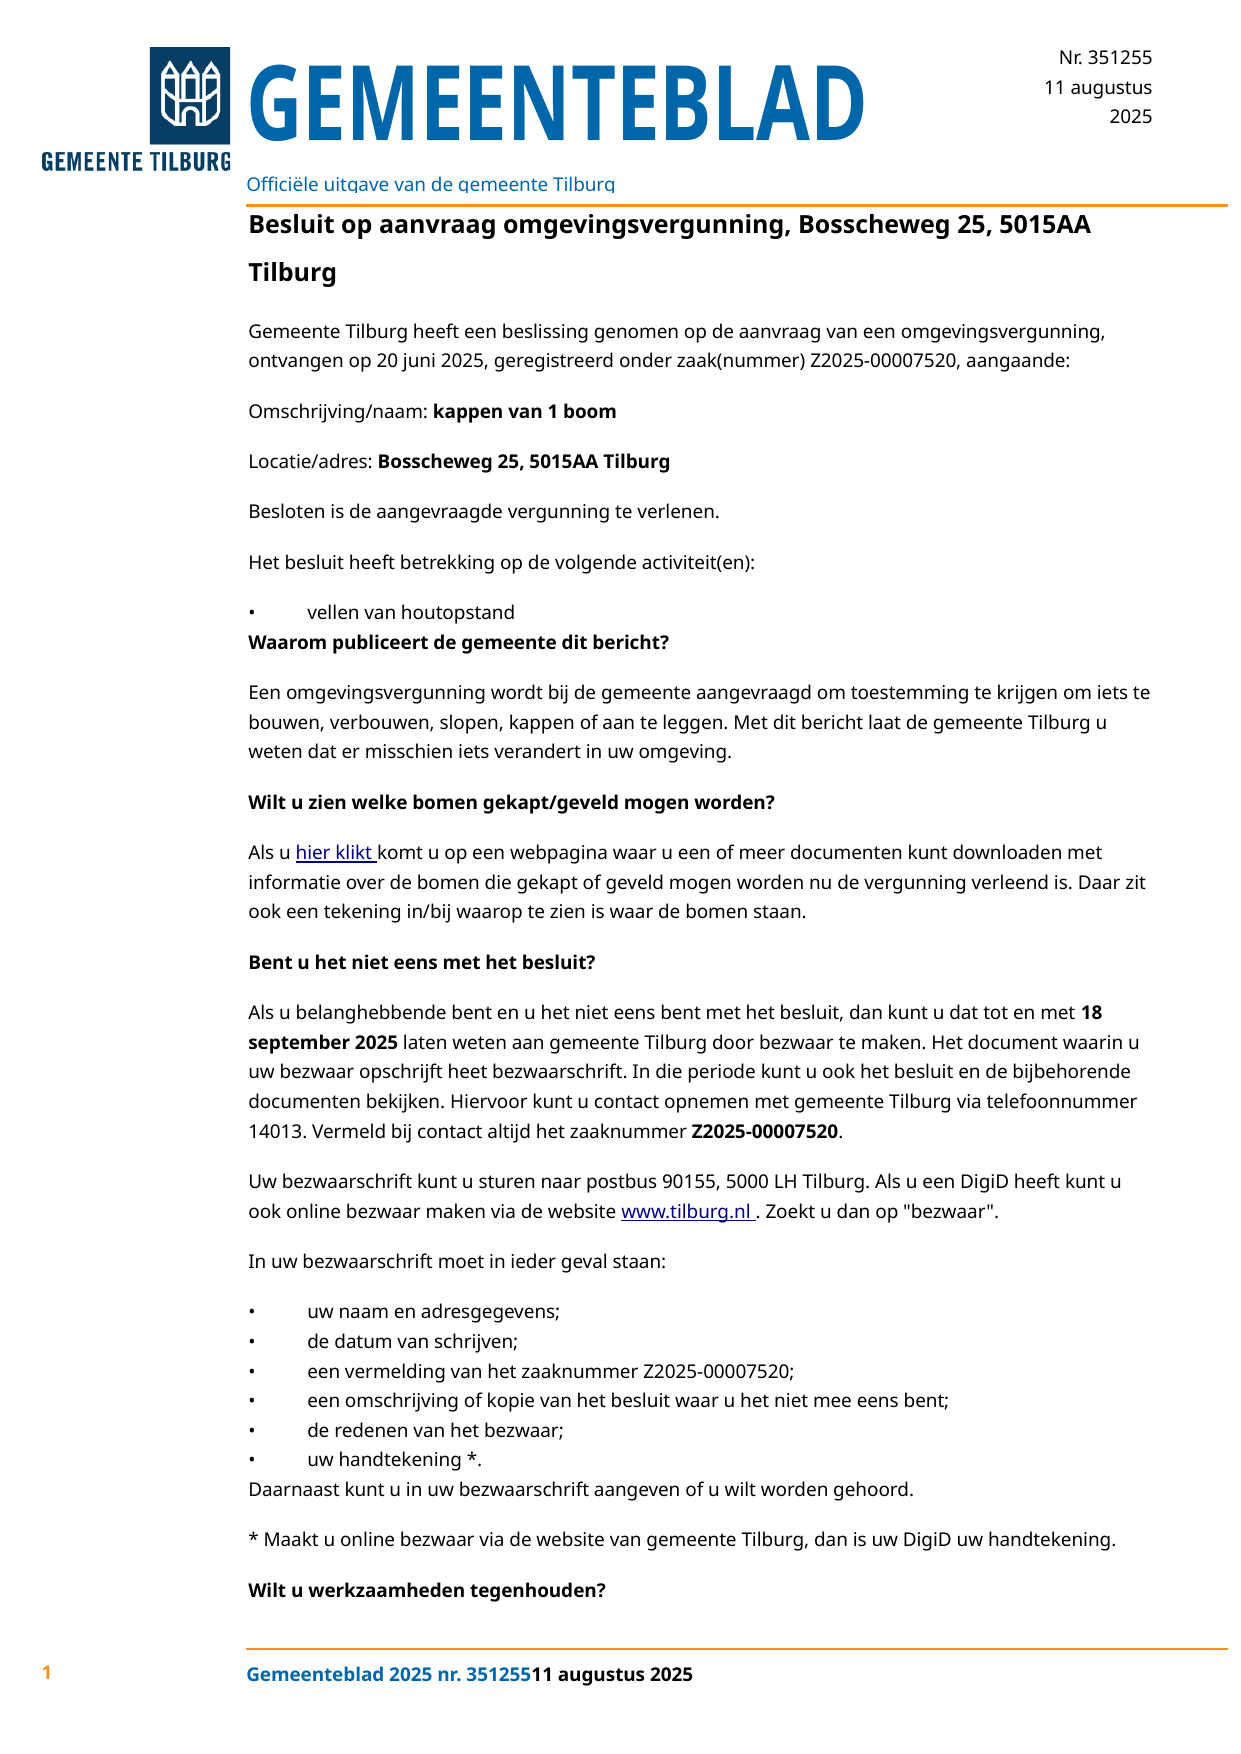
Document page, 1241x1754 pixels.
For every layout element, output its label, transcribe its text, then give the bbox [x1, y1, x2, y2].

text Als u hier klikt komt u op een webpagina waar u een of meer documenten kunt downloaden met informatie over de bomen die gekapt of geveld mogen worden nu de vergunning verleend is. Daar zit ook een tekening in/bij waarop te zien is waar de bomen staan. [248, 839, 1152, 924]
list de redenen van het bezwaar; [248, 1417, 1152, 1443]
text Waarom publiceert de gemeente dit bericht? [248, 629, 1152, 655]
text Daarnaast kunt u in uw bezwaarschrift aangeven of u wilt worden gehoord. [248, 1476, 1152, 1502]
picture [41, 47, 231, 172]
text * Maakt u online bezwaar via de website van gemeente Tilburg, dan is uw DigiD uw handtekening. [248, 1527, 1152, 1552]
list uw handtekening *. [248, 1447, 1152, 1472]
list een omschrijving of kopie van het besluit waar u het niet mee eens bent; [248, 1387, 1152, 1413]
text Omschrijving/naam: kappen van 1 boom [248, 398, 1152, 424]
list vellen van houtopstand [248, 599, 1152, 625]
text Als u belanghebbende bent en u het niet eens bent met het besluit, dan kunt u dat tot en met 18 september 2025 laten weten aan gemeente Tilburg door bezwaar te maken. Het document waarin u uw bezwaar opschrijft heet bezwaarschrift. In die periode kunt u ook het besluit en de bijbehorende documenten bekijken. Hiervoor kunt u contact opnemen met gemeente Tilburg via telefoonnummer 14013. Vermeld bij contact altijd het zaaknummer Z2025-00007520. [248, 999, 1152, 1144]
text Wilt u werkzaamheden tegenhouden? [248, 1577, 1152, 1603]
text Het besluit heeft betrekking op de volgende activiteit(en): [248, 549, 1152, 575]
text In uw bezwaarschrift moet in ieder geval staan: [248, 1248, 1152, 1274]
text Bent u het niet eens met het besluit? [248, 949, 1152, 975]
text Uw bezwaarschrift kunt u sturen naar postbus 90155, 5000 LH Tilburg. Als u een DigiD heeft kunt u ook online bezwaar maken via de website www.tilburg.nl . Zoekt u dan op "bezwaar". [248, 1168, 1152, 1224]
text Een omgevingsvergunning wordt bij de gemeente aangevraagd om toestemming te krijgen om iets te bouwen, verbouwen, slopen, kappen of aan te leggen. Met dit bericht laat de gemeente Tilburg u weten dat er misschien iets verandert in uw omgeving. [248, 679, 1152, 764]
list een vermelding van het zaaknummer Z2025-00007520; [248, 1358, 1152, 1384]
list uw naam en adresgegevens; [248, 1299, 1152, 1324]
text Besluit op aanvraag omgevingsvergunning, Bosscheweg 25, 5015AA Tilburg [248, 207, 1152, 288]
text Besloten is de aangevraagde vergunning te verlenen. [248, 499, 1152, 524]
list de datum van schrijven; [248, 1328, 1152, 1354]
text Wilt u zien welke bomen gekapt/geveld mogen worden? [248, 789, 1152, 815]
text Locatie/adres: Bosscheweg 25, 5015AA Tilburg [248, 448, 1152, 474]
text Gemeente Tilburg heeft een beslissing genomen op de aanvraag van een omgevingsvergunning, ontvangen op 20 juni 2025, geregistreerd onder zaak(nummer) Z2025-00007520, aangaande: [248, 318, 1152, 373]
